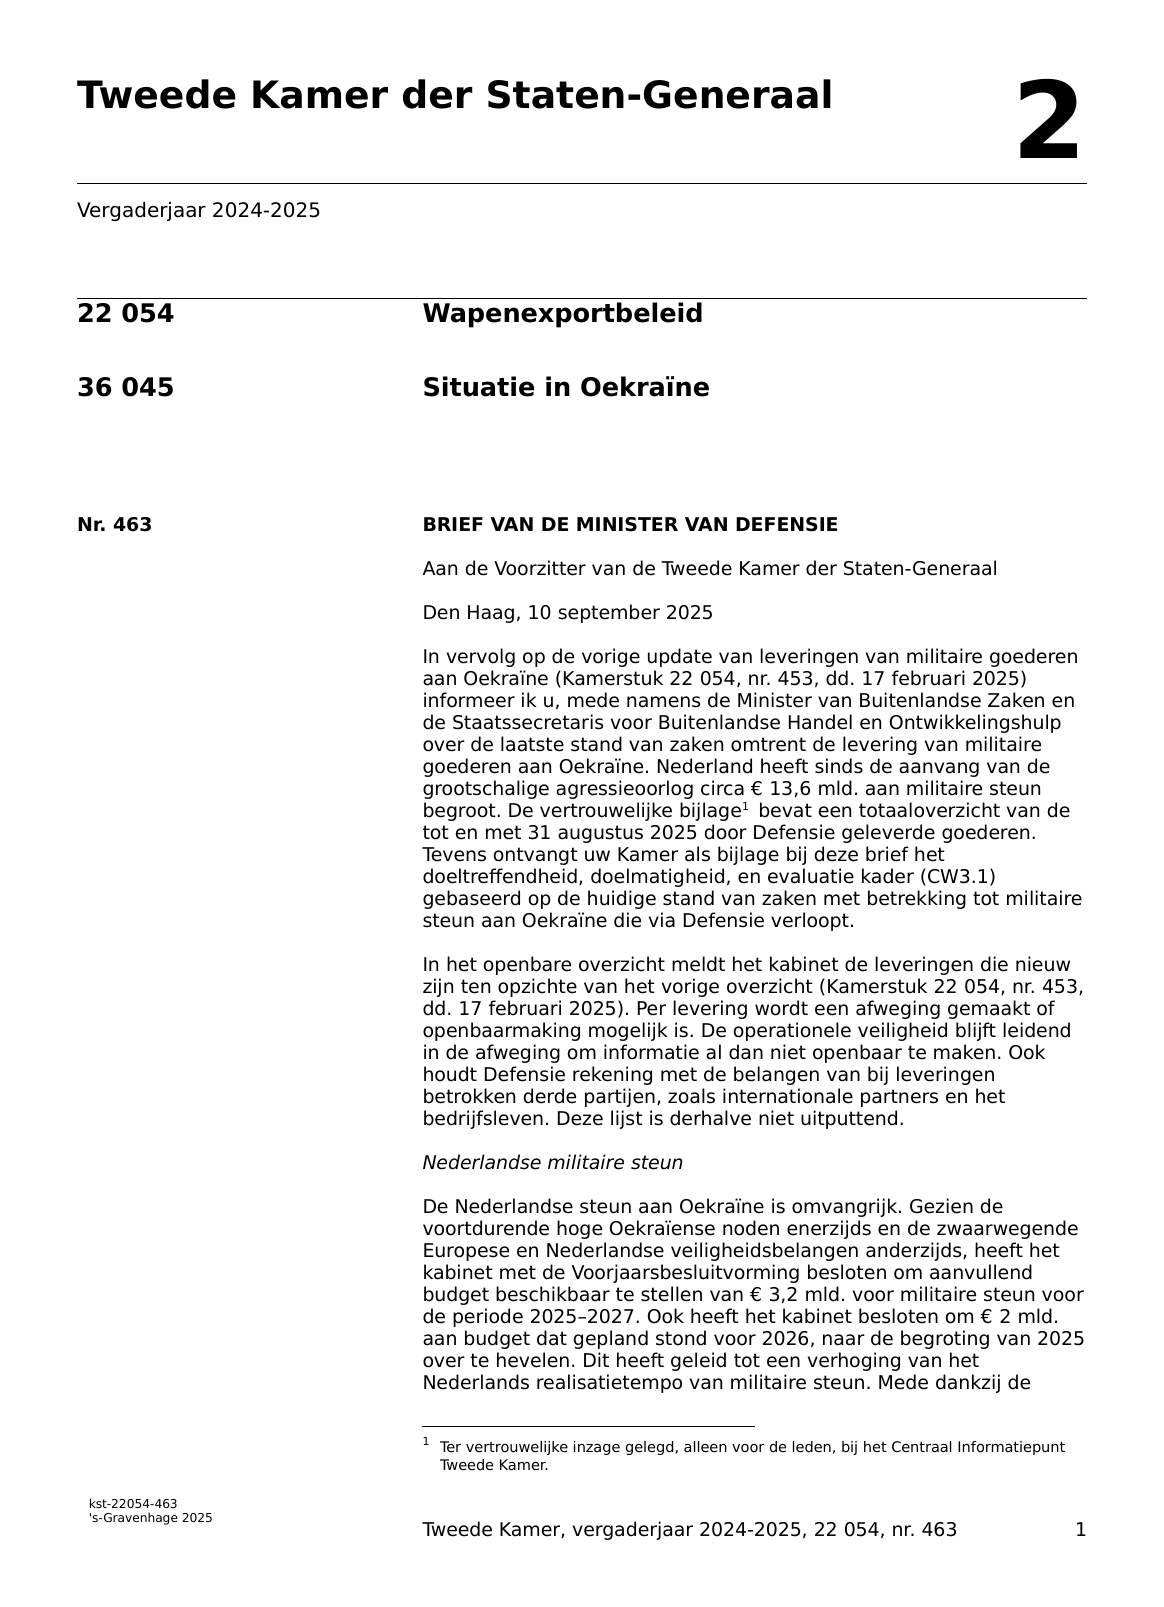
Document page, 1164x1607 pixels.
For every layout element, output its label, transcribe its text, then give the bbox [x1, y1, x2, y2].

table_header Tweede Kamer der Staten-Generaal [77, 59, 886, 183]
subtitle Nr. 463 BRIEF VAN DE MINISTER VAN DEFENSIE [77, 514, 1087, 536]
subtitle 36 045 Situatie in Oekraïne [77, 373, 1087, 403]
subtitle 22 054 Wapenexportbeleid [77, 299, 1087, 329]
subtitle Nederlandse militaire steun [422, 1152, 1087, 1174]
text De Nederlandse steun aan Oekraïne is omvangrijk. Gezien de voortdurende hoge Oekraïense noden enerzijds en de zwaarwegende Europese en Nederlandse veiligheidsbelangen anderzijds, heeft het kabinet met de Voorjaarsbesluitvorming besloten om aanvullend budget beschikbaar te stellen van € 3,2 mld. voor militaire steun voor de periode 2025–2027. Ook heeft het kabinet besloten om € 2 mld. aan budget dat gepland stond voor 2026, naar de begroting van 2025 over te hevelen. Dit heeft geleid tot een verhoging van het Nederlands realisatietempo van militaire steun. Mede dankzij de [422, 1196, 1087, 1394]
table_cell Vergaderjaar 2024-2025 [77, 184, 1087, 298]
text 's-Gravenhage 2025 [88, 1511, 323, 1525]
text Ter vertrouwelijke inzage gelegd, alleen voor de leden, bij het Centraal Informatiepunt Tweede Kamer. [422, 1435, 1087, 1474]
text Aan de Voorzitter van de Tweede Kamer der Staten-Generaal [422, 558, 1087, 580]
text Den Haag, 10 september 2025 [422, 602, 1087, 624]
text In vervolg op de vorige update van leveringen van militaire goederen aan Oekraïne (Kamerstuk 22 054, nr. 453, dd. 17 februari 2025) informeer ik u, mede namens de Minister van Buitenlandse Zaken en de Staatssecretaris voor Buitenlandse Handel en Ontwikkelingshulp over de laatste stand van zaken omtrent de levering van militaire goederen aan Oekraïne. Nederland heeft sinds de aanvang van de grootschalige agressieoorlog circa € 13,6 mld. aan militaire steun begroot. De vertrouwelijke bijlage bevat een totaaloverzicht van de tot en met 31 augustus 2025 door Defensie geleverde goederen. Tevens ontvangt uw Kamer als bijlage bij deze brief het doeltreffendheid, doelmatigheid, en evaluatie kader (CW3.1) gebaseerd op de huidige stand van zaken met betrekking tot militaire steun aan Oekraïne die via Defensie verloopt. [422, 646, 1087, 932]
text kst-22054-463 [88, 1497, 323, 1511]
text In het openbare overzicht meldt het kabinet de leveringen die nieuw zijn ten opzichte van het vorige overzicht (Kamerstuk 22 054, nr. 453, dd. 17 februari 2025). Per levering wordt een afweging gemaakt of openbaarmaking mogelijk is. De operationele veiligheid blijft leidend in de afweging om informatie al dan niet openbaar te maken. Ook houdt Defensie rekening met de belangen van bij leveringen betrokken derde partijen, zoals internationale partners en het bedrijfsleven. Deze lijst is derhalve niet uitputtend. [422, 954, 1087, 1130]
table_header 2 [886, 59, 1087, 183]
